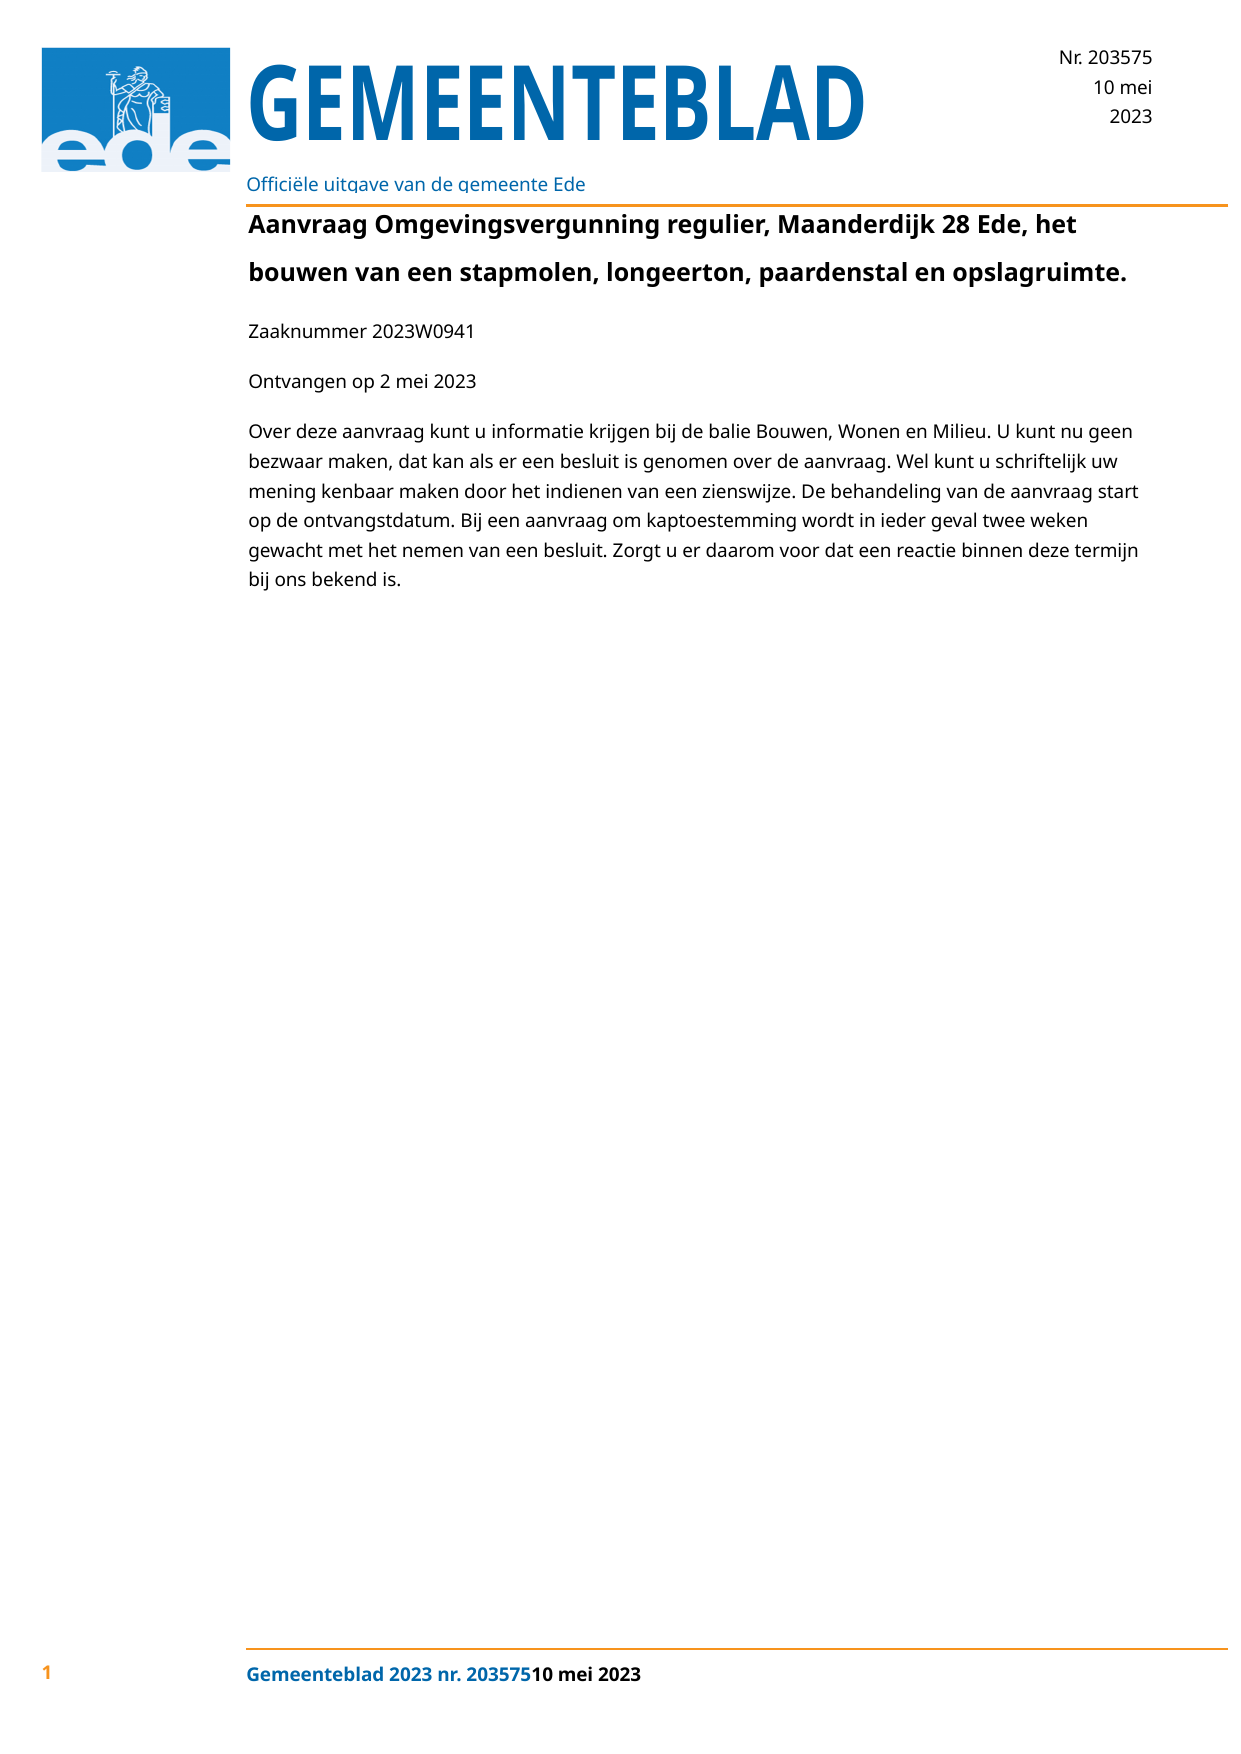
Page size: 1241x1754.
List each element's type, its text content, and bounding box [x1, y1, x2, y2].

text Aanvraag Omgevingsvergunning regulier, Maanderdijk 28 Ede, het bouwen van een stapmolen, longeerton, paardenstal en opslagruimte. [248, 207, 1152, 288]
text Ontvangen op 2 mei 2023 [248, 368, 1152, 394]
text Over deze aanvraag kunt u informatie krijgen bij de balie Bouwen, Wonen en Milieu. U kunt nu geen bezwaar maken, dat kan als er een besluit is genomen over de aanvraag. Wel kunt u schriftelijk uw mening kenbaar maken door het indienen van een zienswijze. De behandeling van de aanvraag start op de ontvangstdatum. Bij een aanvraag om kaptoestemming wordt in ieder geval twee weken gewacht met het nemen van een besluit. Zorgt u er daarom voor dat een reactie binnen deze termijn bij ons bekend is. [248, 419, 1152, 592]
text Zaaknummer 2023W0941 [248, 318, 1152, 344]
picture [41, 47, 231, 172]
